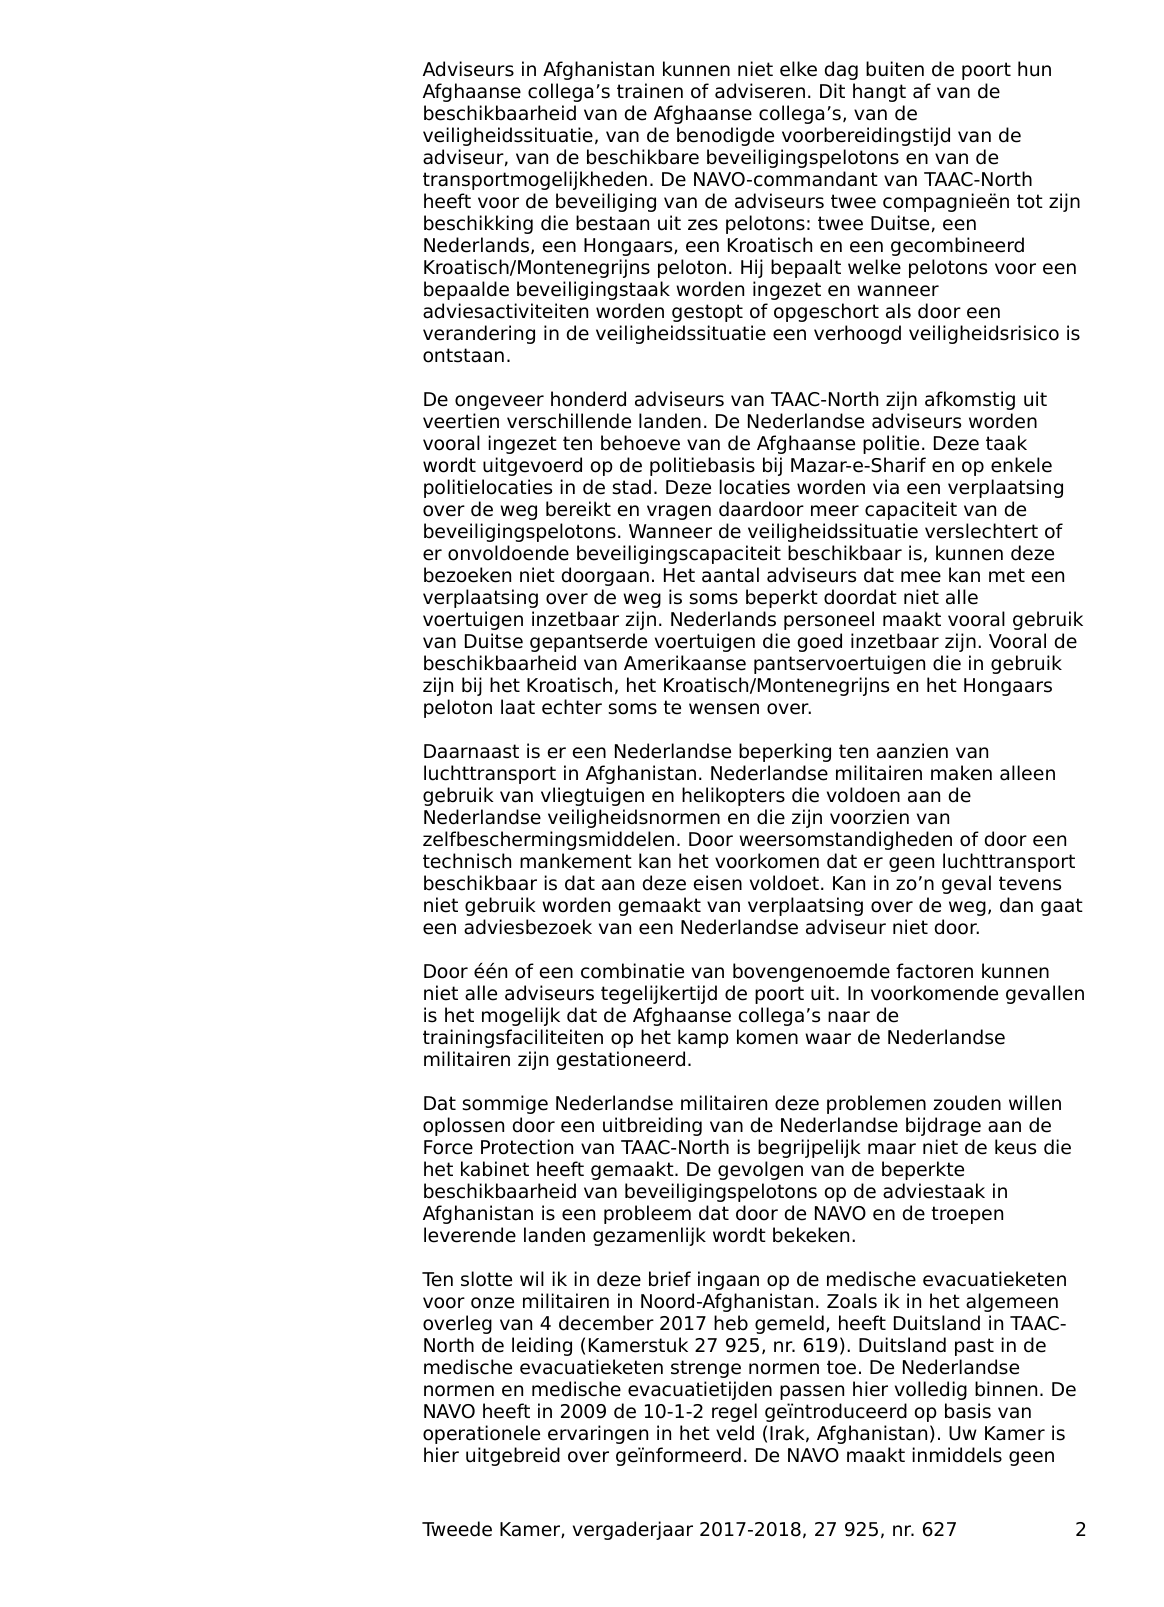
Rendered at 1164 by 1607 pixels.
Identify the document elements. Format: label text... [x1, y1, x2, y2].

text De ongeveer honderd adviseurs van TAAC-North zijn afkomstig uit veertien verschillende landen. De Nederlandse adviseurs worden vooral ingezet ten behoeve van de Afghaanse politie. Deze taak wordt uitgevoerd op de politiebasis bij Mazar-e-Sharif en op enkele politielocaties in de stad. Deze locaties worden via een verplaatsing over de weg bereikt en vragen daardoor meer capaciteit van de beveiligingspelotons. Wanneer de veiligheidssituatie verslechtert of er onvoldoende beveiligingscapaciteit beschikbaar is, kunnen deze bezoeken niet doorgaan. Het aantal adviseurs dat mee kan met een verplaatsing over de weg is soms beperkt doordat niet alle voertuigen inzetbaar zijn. Nederlands personeel maakt vooral gebruik van Duitse gepantserde voertuigen die goed inzetbaar zijn. Vooral de beschikbaarheid van Amerikaanse pantservoertuigen die in gebruik zijn bij het Kroatisch, het Kroatisch/Montenegrijns en het Hongaars peloton laat echter soms te wensen over. [422, 389, 1087, 719]
text Door één of een combinatie van bovengenoemde factoren kunnen niet alle adviseurs tegelijkertijd de poort uit. In voorkomende gevallen is het mogelijk dat de Afghaanse collega’s naar de trainingsfaciliteiten op het kamp komen waar de Nederlandse militairen zijn gestationeerd. [422, 961, 1087, 1071]
text Dat sommige Nederlandse militairen deze problemen zouden willen oplossen door een uitbreiding van de Nederlandse bijdrage aan de Force Protection van TAAC-North is begrijpelijk maar niet de keus die het kabinet heeft gemaakt. De gevolgen van de beperkte beschikbaarheid van beveiligingspelotons op de adviestaak in Afghanistan is een probleem dat door de NAVO en de troepen leverende landen gezamenlijk wordt bekeken. [422, 1093, 1087, 1247]
text Daarnaast is er een Nederlandse beperking ten aanzien van luchttransport in Afghanistan. Nederlandse militairen maken alleen gebruik van vliegtuigen en helikopters die voldoen aan de Nederlandse veiligheidsnormen en die zijn voorzien van zelfbeschermingsmiddelen. Door weersomstandigheden of door een technisch mankement kan het voorkomen dat er geen luchttransport beschikbaar is dat aan deze eisen voldoet. Kan in zo’n geval tevens niet gebruik worden gemaakt van verplaatsing over de weg, dan gaat een adviesbezoek van een Nederlandse adviseur niet door. [422, 741, 1087, 939]
text Ten slotte wil ik in deze brief ingaan op de medische evacuatieketen voor onze militairen in Noord-Afghanistan. Zoals ik in het algemeen overleg van 4 december 2017 heb gemeld, heeft Duitsland in TAAC-North de leiding (Kamerstuk 27 925, nr. 619). Duitsland past in de medische evacuatieketen strenge normen toe. De Nederlandse normen en medische evacuatietijden passen hier volledig binnen. De NAVO heeft in 2009 de 10-1-2 regel geïntroduceerd op basis van operationele ervaringen in het veld (Irak, Afghanistan). Uw Kamer is hier uitgebreid over geïnformeerd. De NAVO maakt inmiddels geen [422, 1269, 1087, 1467]
text Adviseurs in Afghanistan kunnen niet elke dag buiten de poort hun Afghaanse collega’s trainen of adviseren. Dit hangt af van de beschikbaarheid van de Afghaanse collega’s, van de veiligheidssituatie, van de benodigde voorbereidingstijd van de adviseur, van de beschikbare beveiligingspelotons en van de transportmogelijkheden. De NAVO-commandant van TAAC-North heeft voor de beveiliging van de adviseurs twee compagnieën tot zijn beschikking die bestaan uit zes pelotons: twee Duitse, een Nederlands, een Hongaars, een Kroatisch en een gecombineerd Kroatisch/Montenegrijns peloton. Hij bepaalt welke pelotons voor een bepaalde beveiligingstaak worden ingezet en wanneer adviesactiviteiten worden gestopt of opgeschort als door een verandering in de veiligheidssituatie een verhoogd veiligheidsrisico is ontstaan. [422, 59, 1087, 367]
